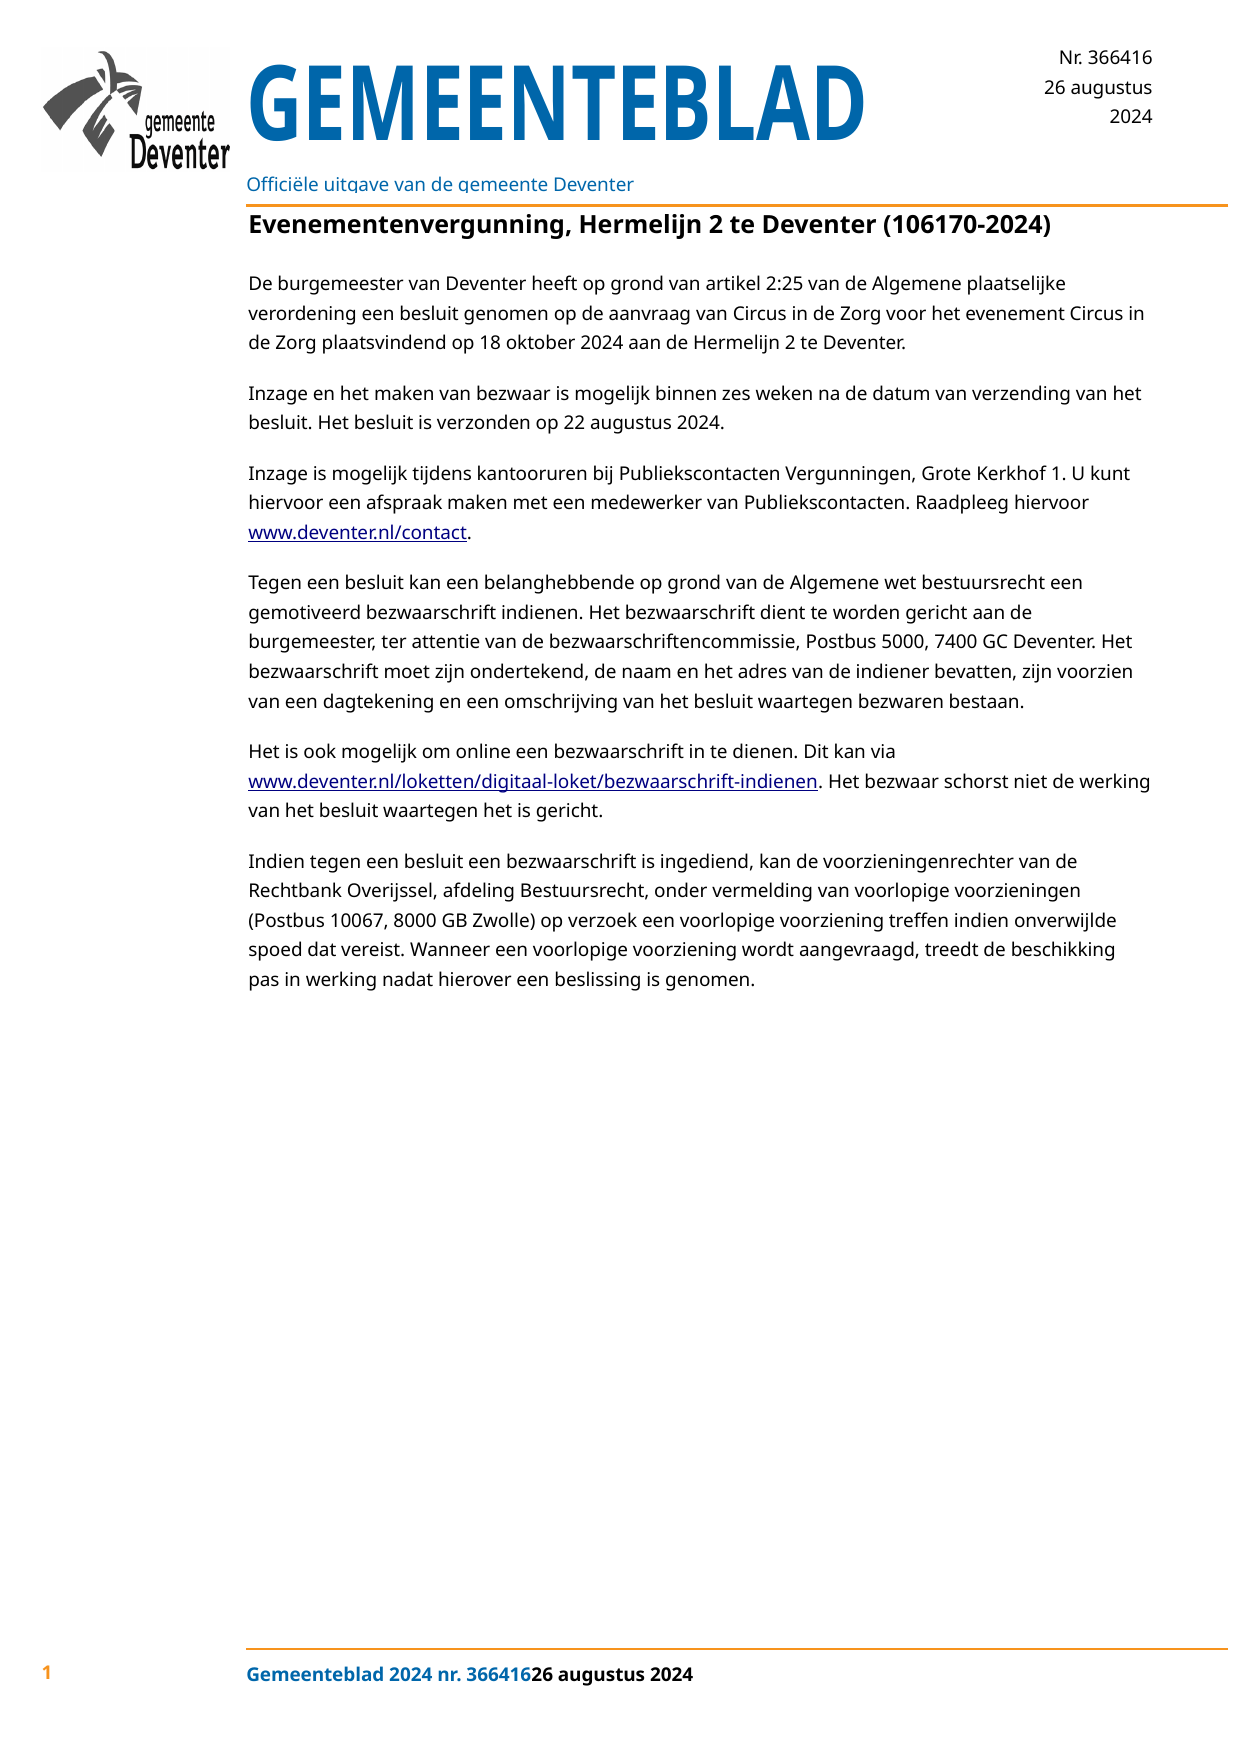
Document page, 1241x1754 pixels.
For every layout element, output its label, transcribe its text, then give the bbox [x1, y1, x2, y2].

text Tegen een besluit kan een belanghebbende op grond van de Algemene wet bestuursrecht een gemotiveerd bezwaarschrift indienen. Het bezwaarschrift dient te worden gericht aan de burgemeester, ter attentie van de bezwaarschriftencommissie, Postbus 5000, 7400 GC Deventer. Het bezwaarschrift moet zijn ondertekend, de naam en het adres van de indiener bevatten, zijn voorzien van een dagtekening en een omschrijving van het besluit waartegen bezwaren bestaan. [248, 569, 1152, 713]
text Evenementenvergunning, Hermelijn 2 te Deventer (106170-2024) [248, 207, 1152, 241]
text De burgemeester van Deventer heeft op grond van artikel 2:25 van de Algemene plaatselijke verordening een besluit genomen op de aanvraag van Circus in de Zorg voor het evenement Circus in de Zorg plaatsvindend op 18 oktober 2024 aan de Hermelijn 2 te Deventer. [248, 270, 1152, 355]
text Inzage is mogelijk tijdens kantooruren bij Publiekscontacten Vergunningen, Grote Kerkhof 1. U kunt hiervoor een afspraak maken met een medewerker van Publiekscontacten. Raadpleeg hiervoor www.deventer.nl/contact. [248, 460, 1152, 545]
text Inzage en het maken van bezwaar is mogelijk binnen zes weken na de datum van verzending van het besluit. Het besluit is verzonden op 22 augustus 2024. [248, 380, 1152, 435]
text Indien tegen een besluit een bezwaarschrift is ingediend, kan de voorzieningenrechter van de Rechtbank Overijssel, afdeling Bestuursrecht, onder vermelding van voorlopige voorzieningen (Postbus 10067, 8000 GB Zwolle) op verzoek een voorlopige voorziening treffen indien onverwijlde spoed dat vereist. Wanneer een voorlopige voorziening wordt aangevraagd, treedt de beschikking pas in werking nadat hierover een beslissing is genomen. [248, 848, 1152, 992]
picture [41, 47, 231, 172]
text Het is ook mogelijk om online een bezwaarschrift in te dienen. Dit kan via www.deventer.nl/loketten/digitaal-loket/bezwaarschrift-indienen. Het bezwaar schorst niet de werking van het besluit waartegen het is gericht. [248, 738, 1152, 823]
